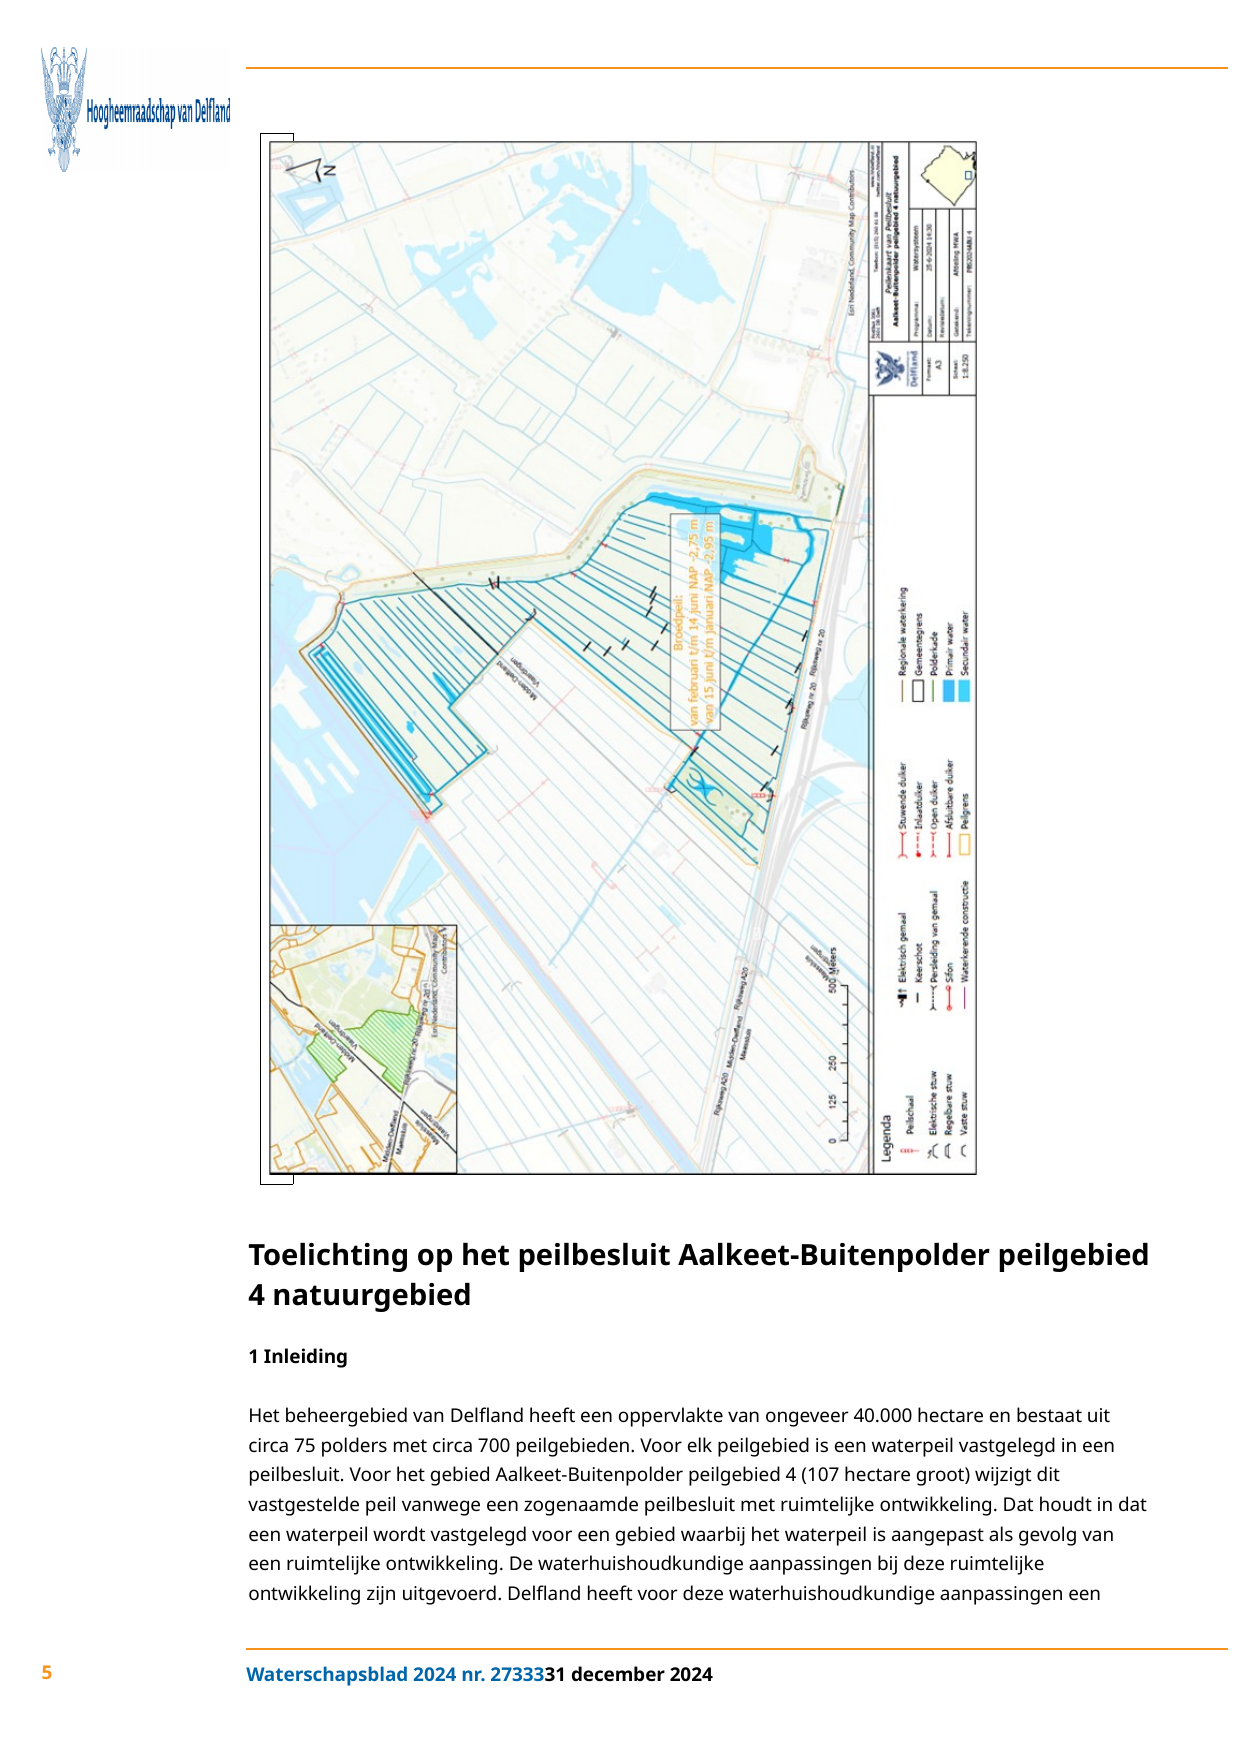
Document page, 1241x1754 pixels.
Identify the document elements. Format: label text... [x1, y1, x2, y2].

text 1 Inleiding [248, 1343, 1152, 1369]
text Toelichting op het peilbesluit Aalkeet-Buitenpolder peilgebied 4 natuurgebied [248, 1235, 1152, 1314]
text Het beheergebied van Delfland heeft een oppervlakte van ongeveer 40.000 hectare en bestaat uit circa 75 polders met circa 700 peilgebieden. Voor elk peilgebied is een waterpeil vastgelegd in een peilbesluit. Voor het gebied Aalkeet-Buitenpolder peilgebied 4 (107 hectare groot) wijzigt dit vastgestelde peil vanwege een zogenaamde peilbesluit met ruimtelijke ontwikkeling. Dat houdt in dat een waterpeil wordt vastgelegd voor een gebied waarbij het waterpeil is aangepast als gevolg van een ruimtelijke ontwikkeling. De waterhuishoudkundige aanpassingen bij deze ruimtelijke ontwikkeling zijn uitgevoerd. Delfland heeft voor deze waterhuishoudkundige aanpassingen een [248, 1402, 1152, 1606]
picture [41, 47, 231, 172]
picture [268, 141, 978, 1175]
